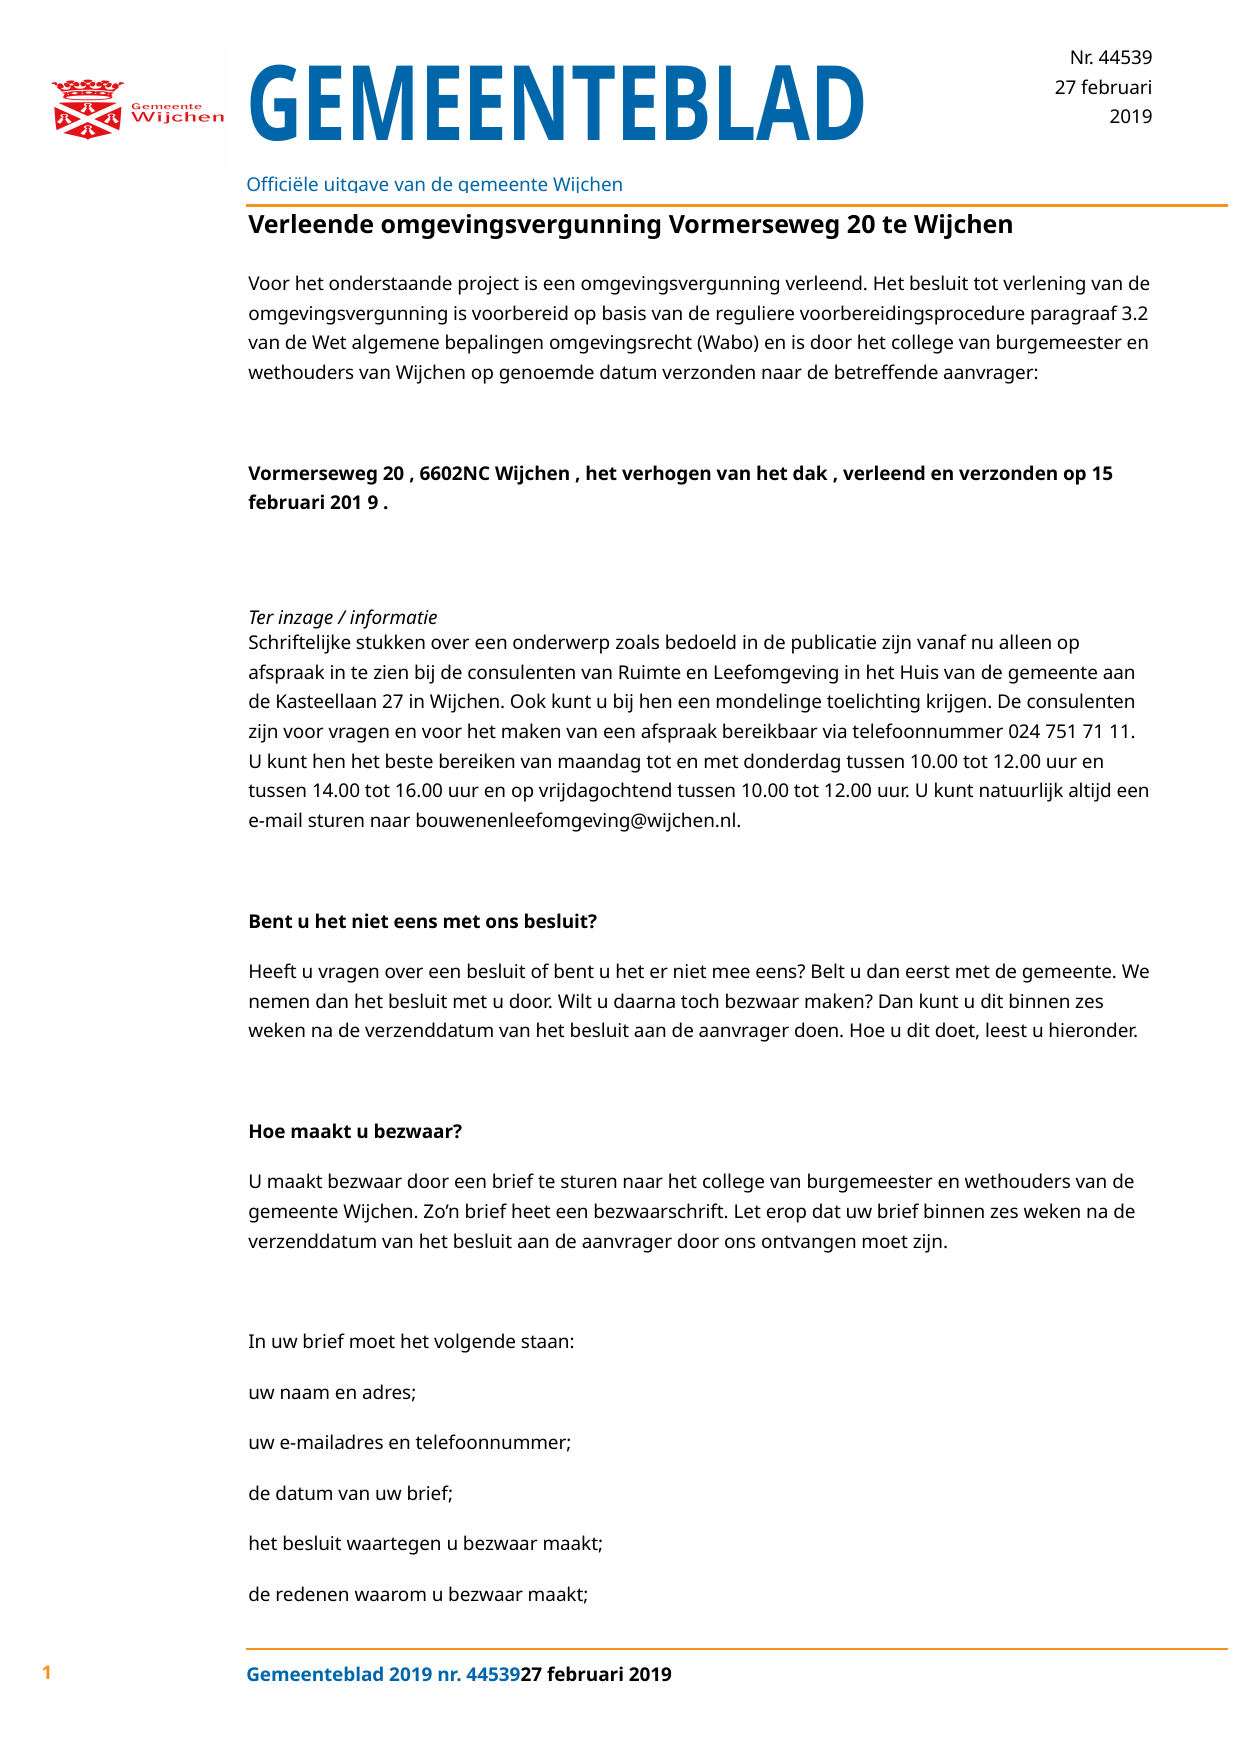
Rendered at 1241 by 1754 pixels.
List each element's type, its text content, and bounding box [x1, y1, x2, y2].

text uw e-mailadres en telefoonnummer; [248, 1429, 1152, 1455]
picture [41, 47, 231, 172]
text U maakt bezwaar door een brief te sturen naar het college van burgemeester en wethouders van de gemeente Wijchen. Zo’n brief heet een bezwaarschrift. Let erop dat uw brief binnen zes weken na de verzenddatum van het besluit aan de aanvrager door ons ontvangen moet zijn. [248, 1169, 1152, 1254]
text de redenen waarom u bezwaar maakt; [248, 1581, 1152, 1607]
text Vormerseweg 20 , 6602NC Wijchen , het verhogen van het dak , verleend en verzonden op 15 februari 201 9 . [248, 460, 1152, 515]
text In uw brief moet het volgende staan: [248, 1329, 1152, 1354]
text Bent u het niet eens met ons besluit? [248, 908, 1152, 934]
text Ter inzage / informatie [248, 604, 1152, 629]
text Heeft u vragen over een besluit of bent u het er niet mee eens? Belt u dan eerst met de gemeente. We nemen dan het besluit met u door. Wilt u daarna toch bezwaar maken? Dan kunt u dit binnen zes weken na de verzenddatum van het besluit aan de aanvrager doen. Hoe u dit doet, leest u hieronder. [248, 958, 1152, 1043]
text het besluit waartegen u bezwaar maakt; [248, 1530, 1152, 1556]
text de datum van uw brief; [248, 1480, 1152, 1506]
text Verleende omgevingsvergunning Vormerseweg 20 te Wijchen [248, 207, 1152, 241]
text Schriftelijke stukken over een onderwerp zoals bedoeld in de publicatie zijn vanaf nu alleen op afspraak in te zien bij de consulenten van Ruimte en Leefomgeving in het Huis van de gemeente aan de Kasteellaan 27 in Wijchen. Ook kunt u bij hen een mondelinge toelichting krijgen. De consulenten zijn voor vragen en voor het maken van een afspraak bereikbaar via telefoonnummer 024 751 71 11. U kunt hen het beste bereiken van maandag tot en met donderdag tussen 10.00 tot 12.00 uur en tussen 14.00 tot 16.00 uur en op vrijdagochtend tussen 10.00 tot 12.00 uur. U kunt natuurlijk altijd een e-mail sturen naar bouwenenleefomgeving@wijchen.nl. [248, 629, 1152, 833]
text uw naam en adres; [248, 1379, 1152, 1405]
text Voor het onderstaande project is een omgevingsvergunning verleend. Het besluit tot verlening van de omgevingsvergunning is voorbereid op basis van de reguliere voorbereidingsprocedure paragraaf 3.2 van de Wet algemene bepalingen omgevingsrecht (Wabo) en is door het college van burgemeester en wethouders van Wijchen op genoemde datum verzonden naar de betreffende aanvrager: [248, 270, 1152, 385]
text Hoe maakt u bezwaar? [248, 1118, 1152, 1144]
